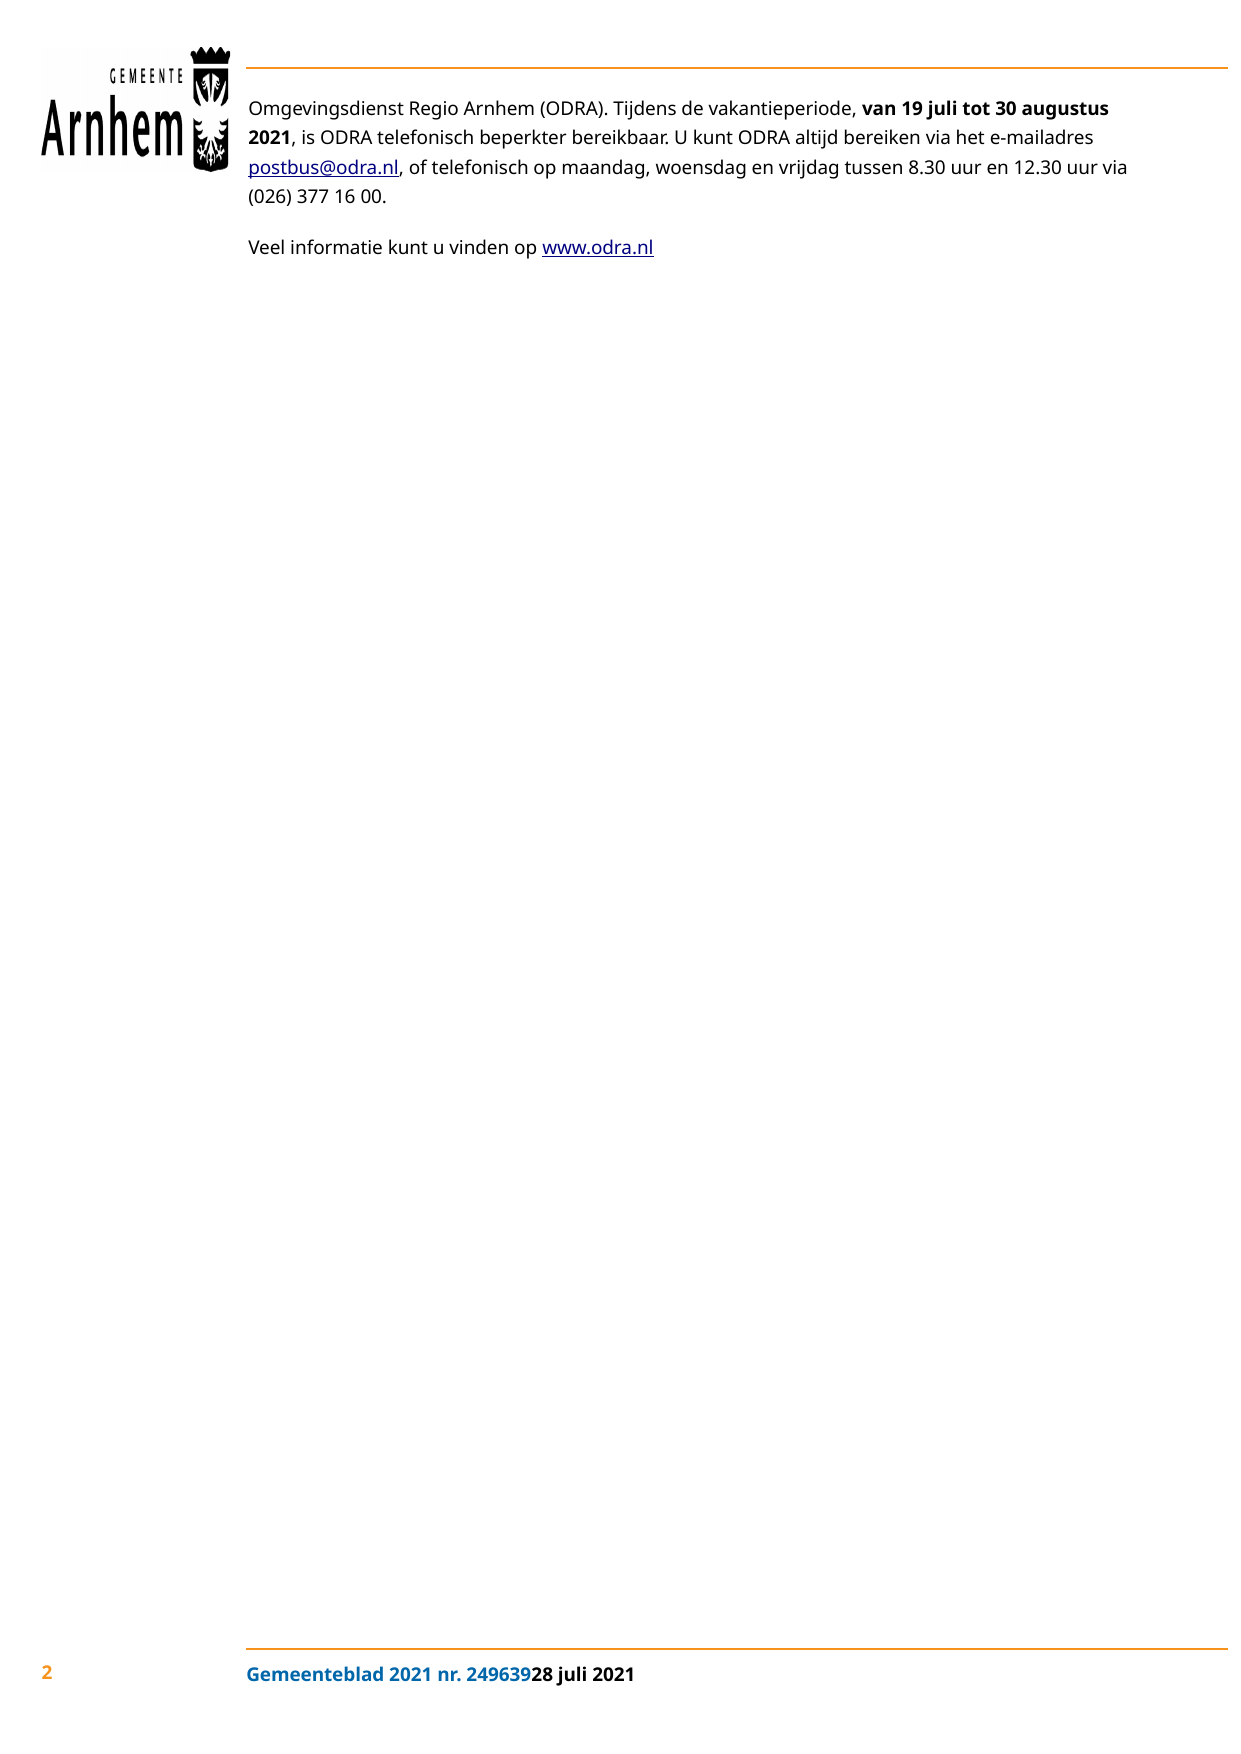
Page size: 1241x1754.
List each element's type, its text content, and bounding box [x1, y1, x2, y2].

picture [41, 47, 231, 172]
text Omgevingsdienst Regio Arnhem (ODRA). Tijdens de vakantieperiode, van 19 juli tot 30 augustus 2021, is ODRA telefonisch beperkter bereikbaar. U kunt ODRA altijd bereiken via het e-mailadres postbus@odra.nl, of telefonisch op maandag, woensdag en vrijdag tussen 8.30 uur en 12.30 uur via (026) 377 16 00. [248, 95, 1152, 209]
text Veel informatie kunt u vinden op www.odra.nl [248, 234, 1152, 260]
